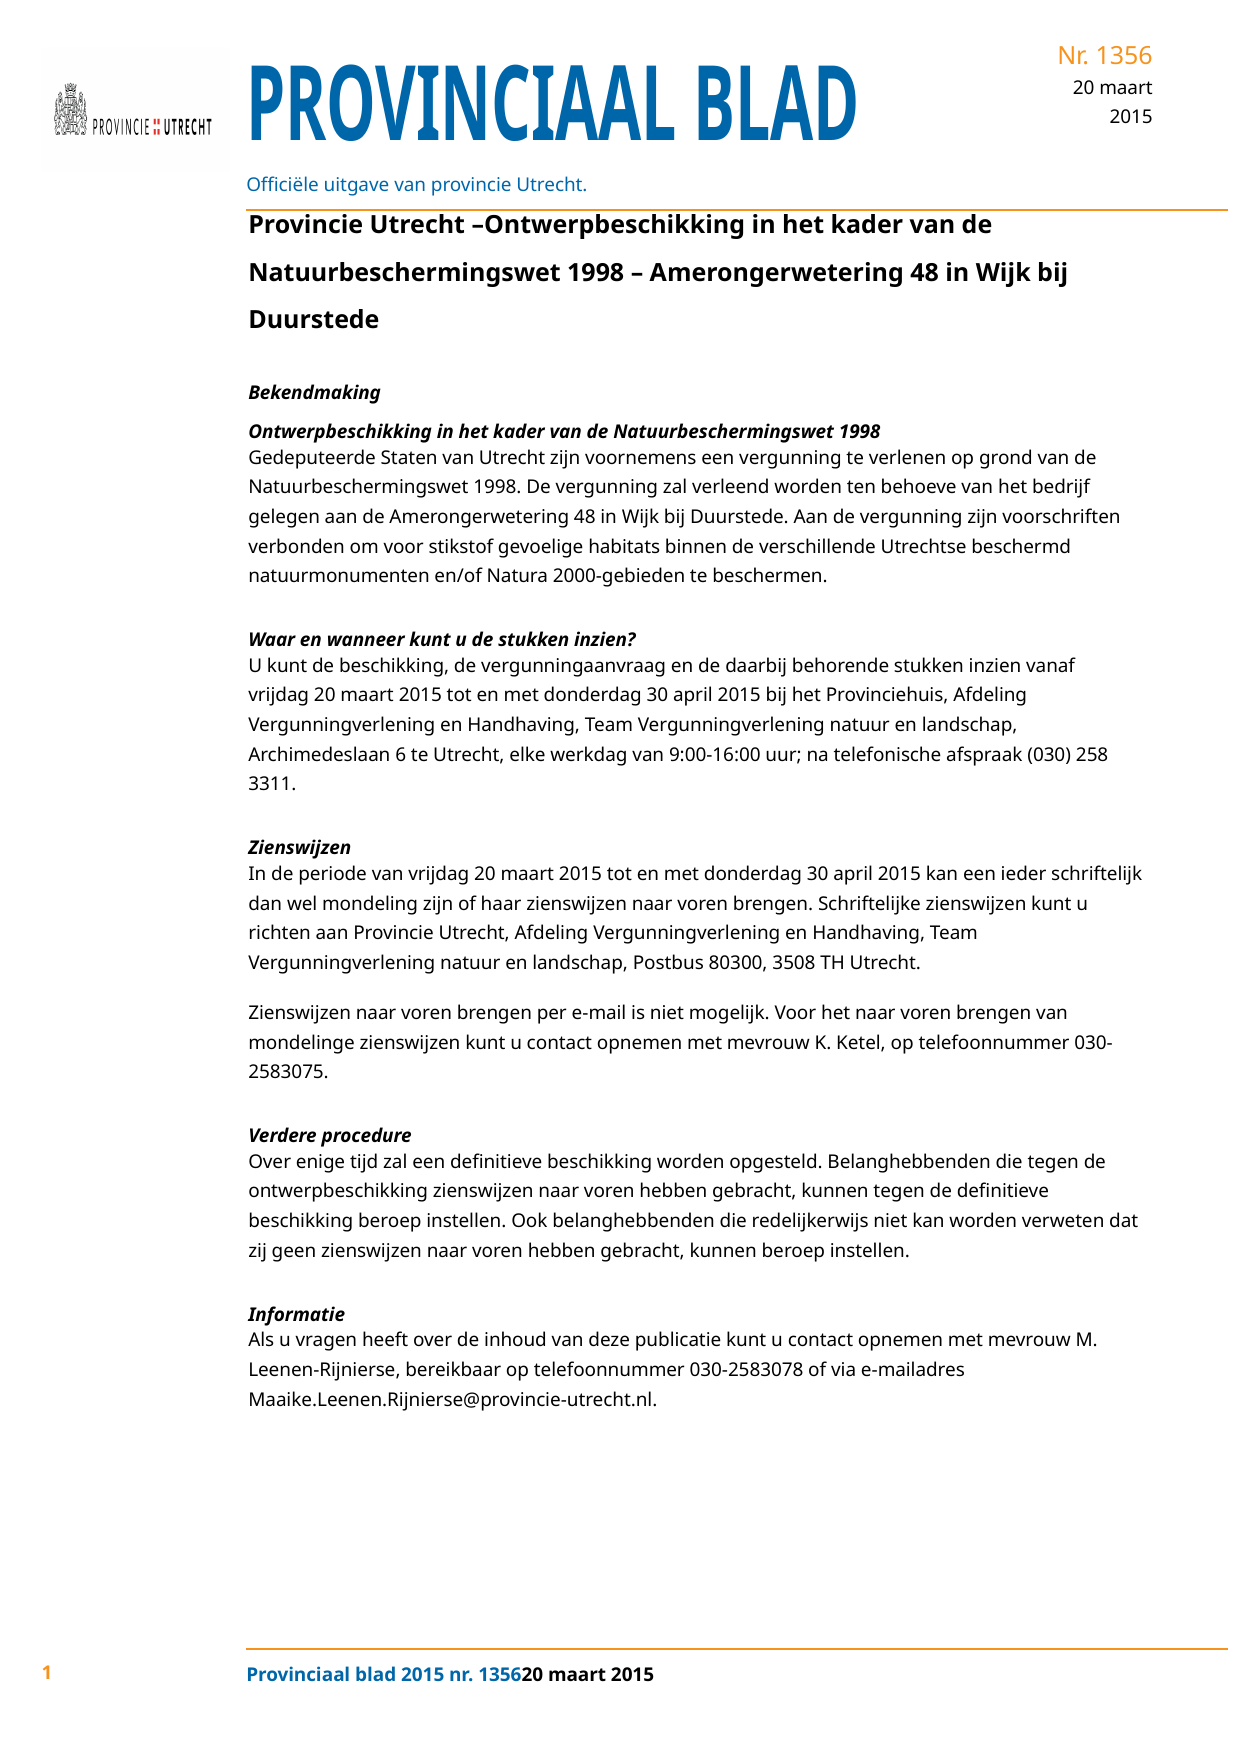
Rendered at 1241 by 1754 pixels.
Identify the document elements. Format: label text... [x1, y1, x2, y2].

text Bekendmaking [248, 379, 1152, 405]
text In de periode van vrijdag 20 maart 2015 tot en met donderdag 30 april 2015 kan een ieder schriftelijk dan wel mondeling zijn of haar zienswijzen naar voren brengen. Schriftelijke zienswijzen kunt u richten aan Provincie Utrecht, Afdeling Vergunningverlening en Handhaving, Team Vergunningverlening natuur en landschap, Postbus 80300, 3508 TH Utrecht. [248, 860, 1152, 974]
text Provincie Utrecht –Ontwerpbeschikking in het kader van de Natuurbeschermingswet 1998 – Amerongerwetering 48 in Wijk bij Duurstede [248, 211, 1152, 336]
picture [41, 47, 231, 172]
text Verdere procedure [248, 1122, 1152, 1148]
text Waar en wanneer kunt u de stukken inzien? [248, 626, 1152, 652]
text Gedeputeerde Staten van Utrecht zijn voornemens een vergunning te verlenen op grond van de Natuurbeschermingswet 1998. De vergunning zal verleend worden ten behoeve van het bedrijf gelegen aan de Amerongerwetering 48 in Wijk bij Duurstede. Aan de vergunning zijn voorschriften verbonden om voor stikstof gevoelige habitats binnen de verschillende Utrechtse beschermd natuurmonumenten en/of Natura 2000-gebieden te beschermen. [248, 444, 1152, 588]
text Informatie [248, 1301, 1152, 1327]
text Ontwerpbeschikking in het kader van de Natuurbeschermingswet 1998 [248, 418, 1152, 444]
text Als u vragen heeft over de inhoud van deze publicatie kunt u contact opnemen met mevrouw M. Leenen-Rijnierse, bereikbaar op telefoonnummer 030-2583078 of via e-mailadres Maaike.Leenen.Rijnierse@provincie-utrecht.nl. [248, 1327, 1152, 1411]
text Zienswijzen [248, 834, 1152, 860]
text U kunt de beschikking, de vergunningaanvraag en de daarbij behorende stukken inzien vanaf vrijdag 20 maart 2015 tot en met donderdag 30 april 2015 bij het Provinciehuis, Afdeling Vergunningverlening en Handhaving, Team Vergunningverlening natuur en landschap, Archimedeslaan 6 te Utrecht, elke werkdag van 9:00-16:00 uur; na telefonische afspraak (030) 258 3311. [248, 652, 1152, 796]
text Over enige tijd zal een definitieve beschikking worden opgesteld. Belanghebbenden die tegen de ontwerpbeschikking zienswijzen naar voren hebben gebracht, kunnen tegen de definitieve beschikking beroep instellen. Ook belanghebbenden die redelijkerwijs niet kan worden verweten dat zij geen zienswijzen naar voren hebben gebracht, kunnen beroep instellen. [248, 1148, 1152, 1263]
text Zienswijzen naar voren brengen per e-mail is niet mogelijk. Voor het naar voren brengen van mondelinge zienswijzen kunt u contact opnemen met mevrouw K. Ketel, op telefoonnummer 030-2583075. [248, 999, 1152, 1084]
